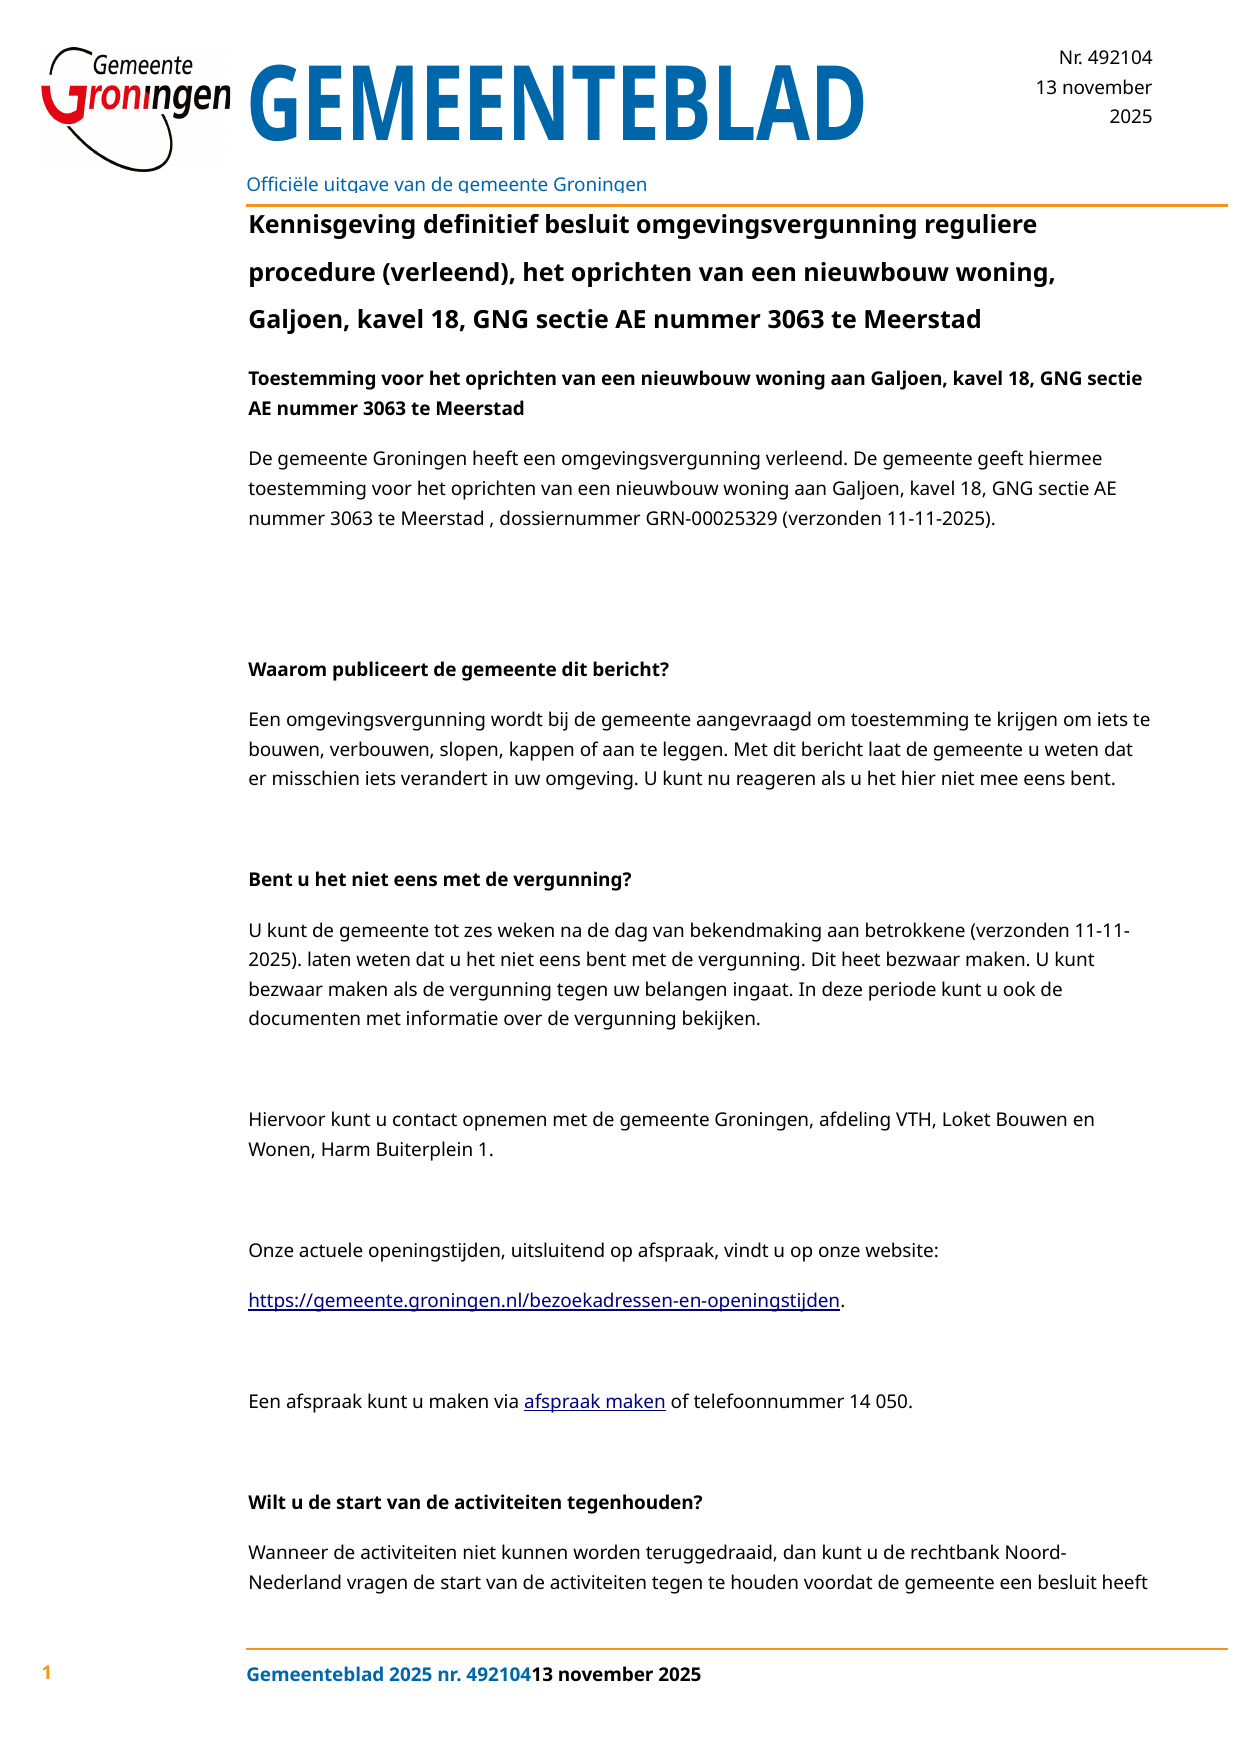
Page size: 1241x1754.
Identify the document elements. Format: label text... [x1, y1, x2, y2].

text Waarom publiceert de gemeente dit bericht? [248, 656, 1152, 682]
text Een afspraak kunt u maken via afspraak maken of telefoonnummer 14 050. [248, 1388, 1152, 1414]
text Toestemming voor het oprichten van een nieuwbouw woning aan Galjoen, kavel 18, GNG sectie AE nummer 3063 te Meerstad [248, 366, 1152, 421]
text Hiervoor kunt u contact opnemen met de gemeente Groningen, afdeling VTH, Loket Bouwen en Wonen, Harm Buiterplein 1. [248, 1106, 1152, 1162]
text Onze actuele openingstijden, uitsluitend op afspraak, vindt u op onze website: [248, 1237, 1152, 1262]
picture [41, 47, 231, 172]
text Wanneer de activiteiten niet kunnen worden teruggedraaid, dan kunt u de rechtbank Noord-Nederland vragen de start van de activiteiten tegen te houden voordat de gemeente een besluit heeft [248, 1539, 1152, 1594]
text U kunt de gemeente tot zes weken na de dag van bekendmaking aan betrokkene (verzonden 11-11-2025). laten weten dat u het niet eens bent met de vergunning. Dit heet bezwaar maken. U kunt bezwaar maken als de vergunning tegen uw belangen ingaat. In deze periode kunt u ook de documenten met informatie over de vergunning bekijken. [248, 917, 1152, 1031]
text Wilt u de start van de activiteiten tegenhouden? [248, 1489, 1152, 1514]
text De gemeente Groningen heeft een omgevingsvergunning verleend. De gemeente geeft hiermee toestemming voor het oprichten van een nieuwbouw woning aan Galjoen, kavel 18, GNG sectie AE nummer 3063 te Meerstad , dossiernummer GRN-00025329 (verzonden 11-11-2025). [248, 446, 1152, 530]
text https://gemeente.groningen.nl/bezoekadressen-en-openingstijden. [248, 1287, 1152, 1313]
text Kennisgeving definitief besluit omgevingsvergunning reguliere procedure (verleend), het oprichten van een nieuwbouw woning, Galjoen, kavel 18, GNG sectie AE nummer 3063 te Meerstad [248, 207, 1152, 336]
text Bent u het niet eens met de vergunning? [248, 866, 1152, 892]
text Een omgevingsvergunning wordt bij de gemeente aangevraagd om toestemming te krijgen om iets te bouwen, verbouwen, slopen, kappen of aan te leggen. Met dit bericht laat de gemeente u weten dat er misschien iets verandert in uw omgeving. U kunt nu reageren als u het hier niet mee eens bent. [248, 706, 1152, 791]
